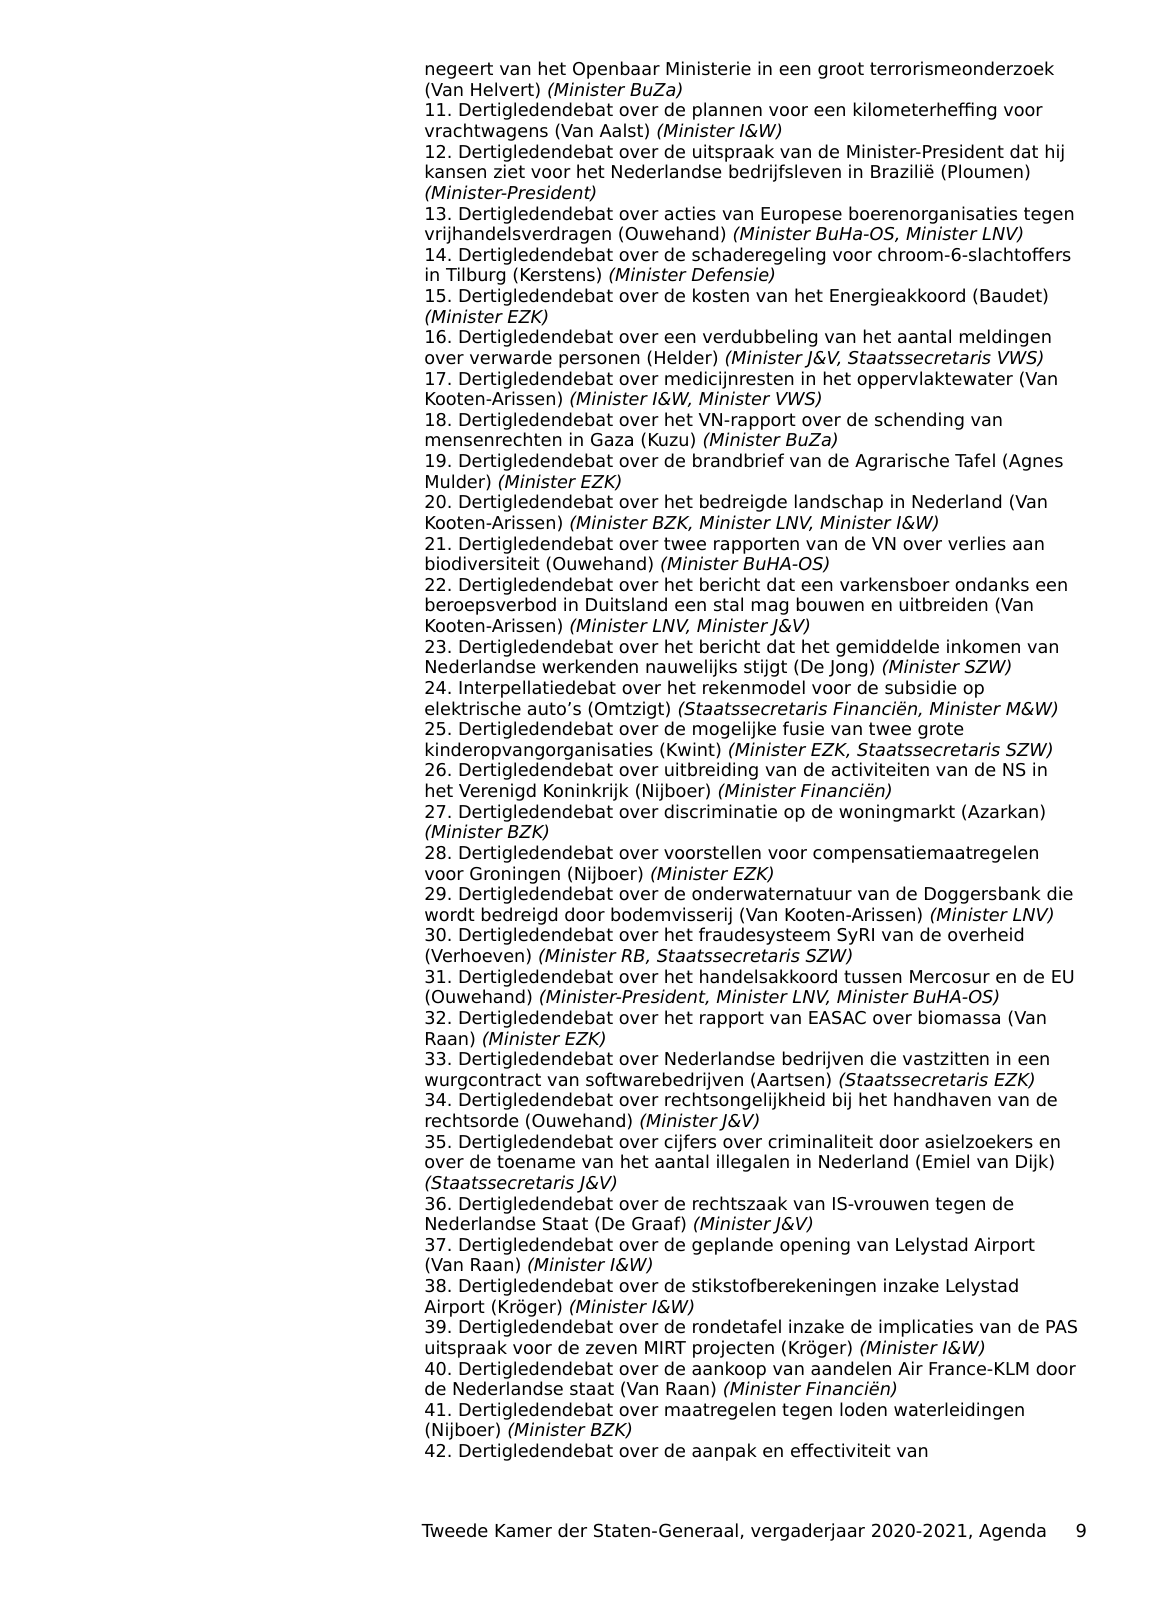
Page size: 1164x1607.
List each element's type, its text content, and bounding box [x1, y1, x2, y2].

table_cell [401, 1132, 418, 1193]
table_cell [401, 204, 418, 245]
table_cell [401, 1317, 418, 1358]
table_cell [77, 1400, 401, 1441]
table_cell [401, 1441, 418, 1462]
table_cell negeert van het Openbaar Ministerie in een groot terrorismeonderzoek (Van Helvert) (Minister BuZa) [418, 59, 1087, 100]
table_cell [77, 410, 401, 451]
table_cell [401, 843, 418, 884]
table_cell 19. Dertigledendebat over de brandbrief van de Agrarische Tafel (Agnes Mulder) (Minister EZK) [418, 451, 1087, 492]
table_cell [77, 1441, 401, 1462]
table_cell [77, 369, 401, 410]
table_cell [401, 1359, 418, 1400]
table_cell 41. Dertigledendebat over maatregelen tegen loden waterleidingen (Nijboer) (Minister BZK) [418, 1400, 1087, 1441]
table_cell [401, 802, 418, 843]
table_cell [401, 327, 418, 368]
table_cell [401, 451, 418, 492]
table_cell [401, 967, 418, 1008]
table_cell [77, 802, 401, 843]
table_cell [401, 59, 418, 100]
table_cell [401, 1400, 418, 1441]
table_cell 14. Dertigledendebat over de schaderegeling voor chroom-6-slachtoffers in Tilburg (Kerstens) (Minister Defensie) [418, 245, 1087, 286]
table_cell 26. Dertigledendebat over uitbreiding van de activiteiten van de NS in het Verenigd Koninkrijk (Nijboer) (Minister Financiën) [418, 760, 1087, 802]
table_cell 21. Dertigledendebat over twee rapporten van de VN over verlies aan biodiversiteit (Ouwehand) (Minister BuHA-OS) [418, 534, 1087, 575]
table_cell [401, 100, 418, 142]
table_cell [401, 245, 418, 286]
table_cell 39. Dertigledendebat over de rondetafel inzake de implicaties van de PAS uitspraak voor de zeven MIRT projecten (Kröger) (Minister I&W) [418, 1317, 1087, 1358]
table_cell 22. Dertigledendebat over het bericht dat een varkensboer ondanks een beroepsverbod in Duitsland een stal mag bouwen en uitbreiden (Van Kooten-Arissen) (Minister LNV, Minister J&V) [418, 575, 1087, 637]
table_cell [401, 492, 418, 533]
table_cell [77, 719, 401, 760]
table_cell 31. Dertigledendebat over het handelsakkoord tussen Mercosur en de EU (Ouwehand) (Minister-President, Minister LNV, Minister BuHA-OS) [418, 967, 1087, 1008]
table_cell [401, 575, 418, 637]
table_cell [401, 1194, 418, 1235]
table_cell 25. Dertigledendebat over de mogelijke fusie van twee grote kinderopvangorganisaties (Kwint) (Minister EZK, Staatssecretaris SZW) [418, 719, 1087, 760]
table_cell [77, 925, 401, 967]
table_cell [77, 575, 401, 637]
table_cell 18. Dertigledendebat over het VN-rapport over de schending van mensenrechten in Gaza (Kuzu) (Minister BuZa) [418, 410, 1087, 451]
table_cell [401, 1090, 418, 1132]
table_cell 34. Dertigledendebat over rechtsongelijkheid bij het handhaven van de rechtsorde (Ouwehand) (Minister J&V) [418, 1090, 1087, 1132]
table_cell [77, 1132, 401, 1193]
table_cell [401, 1008, 418, 1049]
table_cell [77, 1090, 401, 1132]
table_cell 13. Dertigledendebat over acties van Europese boerenorganisaties tegen vrijhandelsverdragen (Ouwehand) (Minister BuHa-OS, Minister LNV) [418, 204, 1087, 245]
table_cell [77, 760, 401, 802]
table_cell [401, 884, 418, 925]
table_cell [77, 1194, 401, 1235]
table_cell [77, 1235, 401, 1276]
table_cell [77, 1317, 401, 1358]
table_cell [77, 637, 401, 678]
table_cell 40. Dertigledendebat over de aankoop van aandelen Air France-KLM door de Nederlandse staat (Van Raan) (Minister Financiën) [418, 1359, 1087, 1400]
table_cell 30. Dertigledendebat over het fraudesysteem SyRI van de overheid (Verhoeven) (Minister RB, Staatssecretaris SZW) [418, 925, 1087, 967]
table_cell [401, 410, 418, 451]
table_cell 29. Dertigledendebat over de onderwaternatuur van de Doggersbank die wordt bedreigd door bodemvisserij (Van Kooten-Arissen) (Minister LNV) [418, 884, 1087, 925]
table_cell 11. Dertigledendebat over de plannen voor een kilometerheffing voor vrachtwagens (Van Aalst) (Minister I&W) [418, 100, 1087, 142]
table_cell [77, 327, 401, 368]
table_cell [77, 967, 401, 1008]
table_cell [401, 369, 418, 410]
table_cell [401, 925, 418, 967]
table_cell 42. Dertigledendebat over de aanpak en effectiviteit van [418, 1441, 1087, 1462]
table_cell [401, 719, 418, 760]
table_cell [77, 1359, 401, 1400]
table_cell [77, 1276, 401, 1317]
table_cell [77, 142, 401, 203]
table_cell 33. Dertigledendebat over Nederlandse bedrijven die vastzitten in een wurgcontract van softwarebedrijven (Aartsen) (Staatssecretaris EZK) [418, 1049, 1087, 1090]
table_cell [77, 59, 401, 100]
table_cell 27. Dertigledendebat over discriminatie op de woningmarkt (Azarkan) (Minister BZK) [418, 802, 1087, 843]
table_cell 15. Dertigledendebat over de kosten van het Energieakkoord (Baudet) (Minister EZK) [418, 286, 1087, 327]
table_cell [77, 534, 401, 575]
table_cell [77, 451, 401, 492]
table_cell 37. Dertigledendebat over de geplande opening van Lelystad Airport (Van Raan) (Minister I&W) [418, 1235, 1087, 1276]
table_cell [401, 286, 418, 327]
table_cell 38. Dertigledendebat over de stikstofberekeningen inzake Lelystad Airport (Kröger) (Minister I&W) [418, 1276, 1087, 1317]
table_cell [77, 245, 401, 286]
table_cell [77, 492, 401, 533]
table_cell [401, 678, 418, 719]
table_cell [77, 1049, 401, 1090]
table_cell [401, 637, 418, 678]
table_cell [401, 1235, 418, 1276]
table_cell 24. Interpellatiedebat over het rekenmodel voor de subsidie op elektrische auto’s (Omtzigt) (Staatssecretaris Financiën, Minister M&W) [418, 678, 1087, 719]
table_cell 35. Dertigledendebat over cijfers over criminaliteit door asielzoekers en over de toename van het aantal illegalen in Nederland (Emiel van Dijk) (Staatssecretaris J&V) [418, 1132, 1087, 1193]
table_cell [401, 142, 418, 203]
table_cell 23. Dertigledendebat over het bericht dat het gemiddelde inkomen van Nederlandse werkenden nauwelijks stijgt (De Jong) (Minister SZW) [418, 637, 1087, 678]
table_cell [401, 534, 418, 575]
table_cell [401, 760, 418, 802]
table_cell 16. Dertigledendebat over een verdubbeling van het aantal meldingen over verwarde personen (Helder) (Minister J&V, Staatssecretaris VWS) [418, 327, 1087, 368]
table_cell [401, 1276, 418, 1317]
table_cell [401, 1049, 418, 1090]
table_cell [77, 678, 401, 719]
table_cell [77, 204, 401, 245]
table_cell 36. Dertigledendebat over de rechtszaak van IS-vrouwen tegen de Nederlandse Staat (De Graaf) (Minister J&V) [418, 1194, 1087, 1235]
table_cell [77, 100, 401, 142]
table_cell [77, 884, 401, 925]
table_cell 32. Dertigledendebat over het rapport van EASAC over biomassa (Van Raan) (Minister EZK) [418, 1008, 1087, 1049]
table_cell 12. Dertigledendebat over de uitspraak van de Minister-President dat hij kansen ziet voor het Nederlandse bedrijfsleven in Brazilië (Ploumen) (Minister-President) [418, 142, 1087, 203]
table_cell [77, 1008, 401, 1049]
table_cell 17. Dertigledendebat over medicijnresten in het oppervlaktewater (Van Kooten-Arissen) (Minister I&W, Minister VWS) [418, 369, 1087, 410]
table_cell 28. Dertigledendebat over voorstellen voor compensatiemaatregelen voor Groningen (Nijboer) (Minister EZK) [418, 843, 1087, 884]
table_cell [77, 843, 401, 884]
table_cell [77, 286, 401, 327]
table_cell 20. Dertigledendebat over het bedreigde landschap in Nederland (Van Kooten-Arissen) (Minister BZK, Minister LNV, Minister I&W) [418, 492, 1087, 533]
